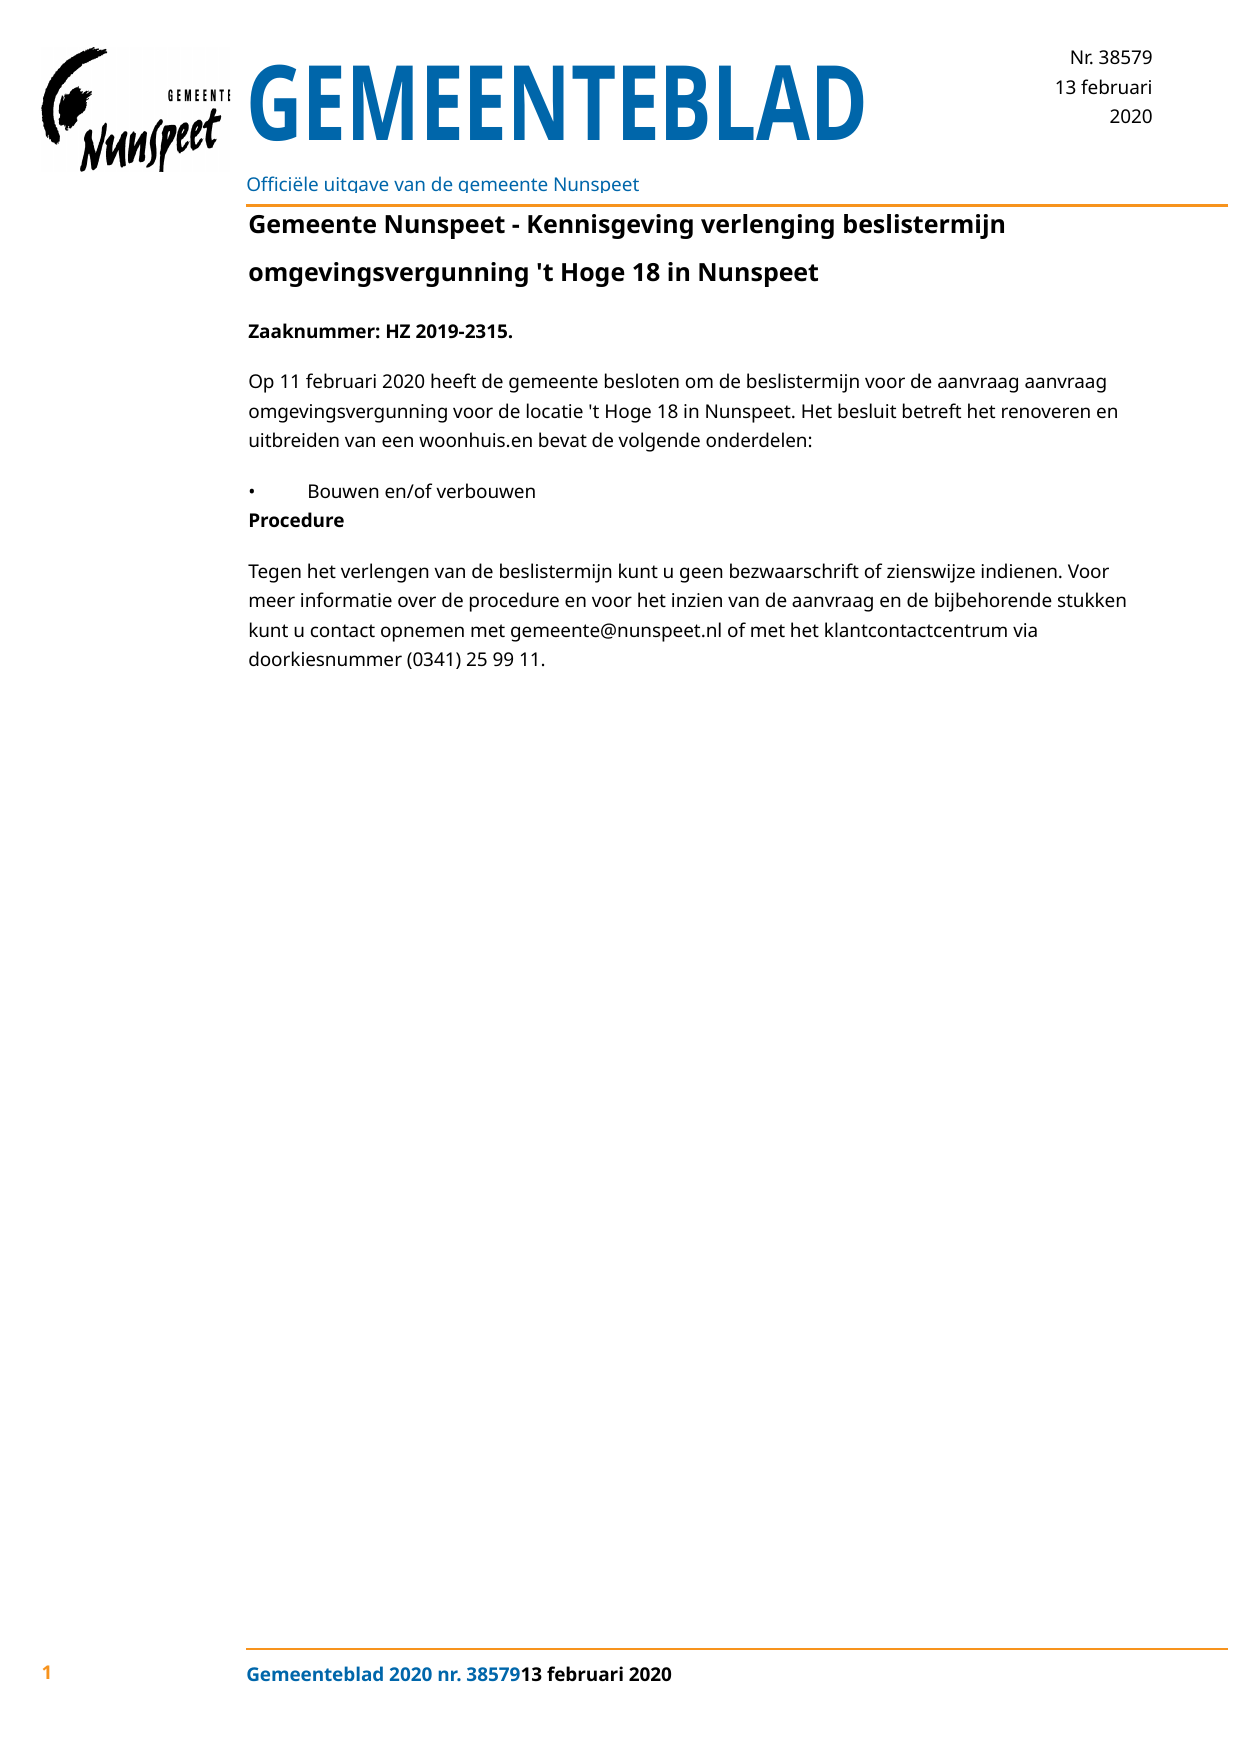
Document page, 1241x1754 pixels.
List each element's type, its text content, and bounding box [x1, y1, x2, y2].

picture [41, 47, 231, 172]
list Bouwen en/of verbouwen [248, 478, 1152, 504]
text Op 11 februari 2020 heeft de gemeente besloten om de beslistermijn voor de aanvraag aanvraag omgevingsvergunning voor de locatie 't Hoge 18 in Nunspeet. Het besluit betreft het renoveren en uitbreiden van een woonhuis.en bevat de volgende onderdelen: [248, 368, 1152, 453]
text Procedure [248, 507, 1152, 533]
text Gemeente Nunspeet - Kennisgeving verlenging beslistermijn omgevingsvergunning 't Hoge 18 in Nunspeet [248, 207, 1152, 288]
text Zaaknummer: HZ 2019-2315. [248, 318, 1152, 344]
text Tegen het verlengen van de beslistermijn kunt u geen bezwaarschrift of zienswijze indienen. Voor meer informatie over de procedure en voor het inzien van de aanvraag en de bijbehorende stukken kunt u contact opnemen met gemeente@nunspeet.nl of met het klantcontactcentrum via doorkiesnummer (0341) 25 99 11. [248, 558, 1152, 672]
